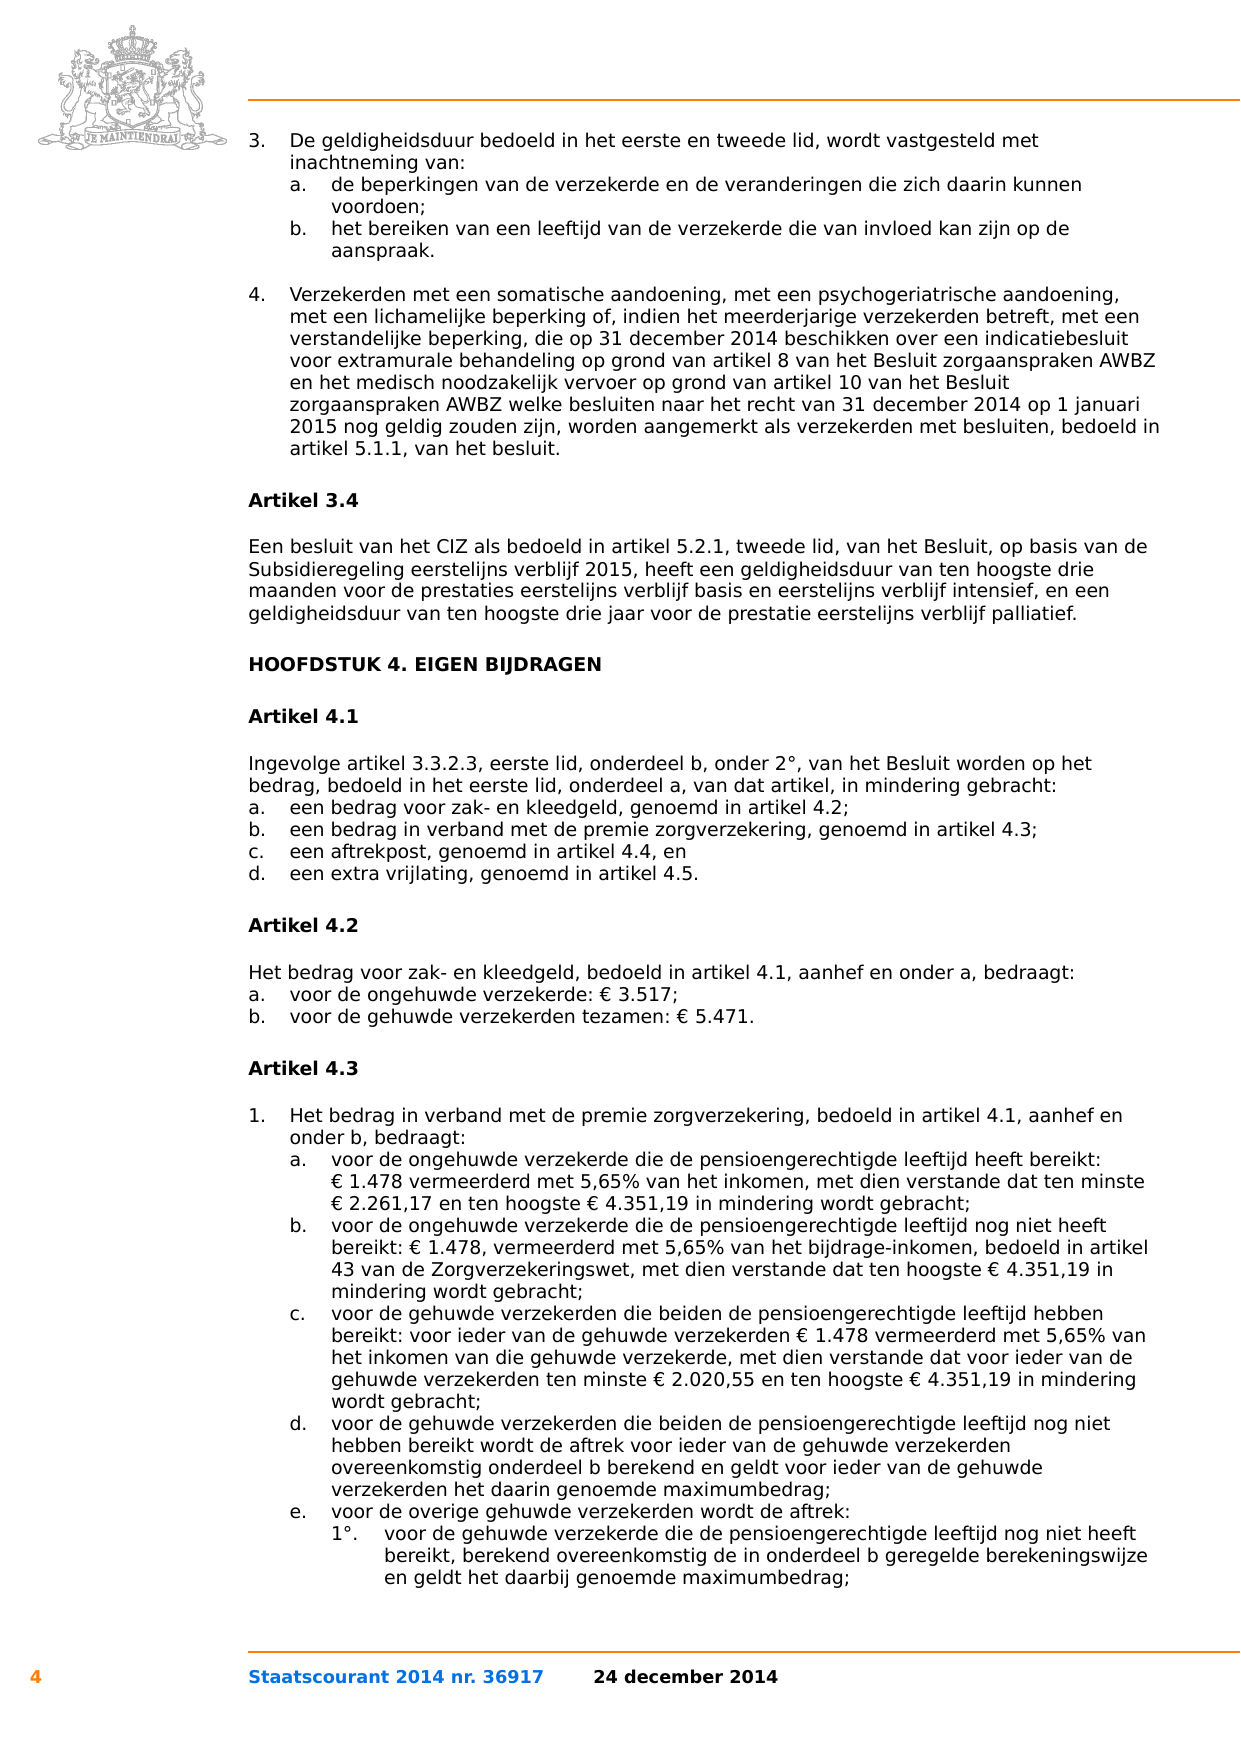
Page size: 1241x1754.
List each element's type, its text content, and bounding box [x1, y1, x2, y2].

text a. voor de ongehuwde verzekerde die de pensioengerechtigde leeftijd heeft bereikt: € 1.478 vermeerderd met 5,65% van het inkomen, met dien verstande dat ten minste € 2.261,17 en ten hoogste € 4.351,19 in mindering wordt gebracht; [289, 1149, 1163, 1215]
text a. voor de ongehuwde verzekerde: € 3.517; [248, 984, 1163, 1006]
text 1. Het bedrag in verband met de premie zorgverzekering, bedoeld in artikel 4.1, aanhef en onder b, bedraagt: [248, 1105, 1163, 1149]
text 4. Verzekerden met een somatische aandoening, met een psychogeriatrische aandoening, met een lichamelijke beperking of, indien het meerderjarige verzekerden betreft, met een verstandelijke beperking, die op 31 december 2014 beschikken over een indicatiebesluit voor extramurale behandeling op grond van artikel 8 van het Besluit zorgaanspraken AWBZ en het medisch noodzakelijk vervoer op grond van artikel 10 van het Besluit zorgaanspraken AWBZ welke besluiten naar het recht van 31 december 2014 op 1 januari 2015 nog geldig zouden zijn, worden aangemerkt als verzekerden met besluiten, bedoeld in artikel 5.1.1, van het besluit. [248, 284, 1163, 459]
text c. voor de gehuwde verzekerden die beiden de pensioengerechtigde leeftijd hebben bereikt: voor ieder van de gehuwde verzekerden € 1.478 vermeerderd met 5,65% van het inkomen van die gehuwde verzekerde, met dien verstande dat voor ieder van de gehuwde verzekerden ten minste € 2.020,55 en ten hoogste € 4.351,19 in mindering wordt gebracht; [289, 1303, 1163, 1413]
picture [38, 25, 227, 150]
subtitle Artikel 4.1 [248, 706, 1163, 728]
text Een besluit van het CIZ als bedoeld in artikel 5.2.1, tweede lid, van het Besluit, op basis van de Subsidieregeling eerstelijns verblijf 2015, heeft een geldigheidsduur van ten hoogste drie maanden voor de prestaties eerstelijns verblijf basis en eerstelijns verblijf intensief, en een geldigheidsduur van ten hoogste drie jaar voor de prestatie eerstelijns verblijf palliatief. [248, 536, 1163, 624]
text 3. De geldigheidsduur bedoeld in het eerste en tweede lid, wordt vastgesteld met inachtneming van: [248, 130, 1163, 174]
subtitle Artikel 4.2 [248, 915, 1163, 937]
text b. voor de ongehuwde verzekerde die de pensioengerechtigde leeftijd nog niet heeft bereikt: € 1.478, vermeerderd met 5,65% van het bijdrage-inkomen, bedoeld in artikel 43 van de Zorgverzekeringswet, met dien verstande dat ten hoogste € 4.351,19 in mindering wordt gebracht; [289, 1215, 1163, 1303]
text 1°. voor de gehuwde verzekerde die de pensioengerechtigde leeftijd nog niet heeft bereikt, berekend overeenkomstig de in onderdeel b geregelde berekeningswijze en geldt het daarbij genoemde maximumbedrag; [331, 1523, 1163, 1589]
text d. voor de gehuwde verzekerden die beiden de pensioengerechtigde leeftijd nog niet hebben bereikt wordt de aftrek voor ieder van de gehuwde verzekerden overeenkomstig onderdeel b berekend en geldt voor ieder van de gehuwde verzekerden het daarin genoemde maximumbedrag; [289, 1413, 1163, 1501]
subtitle Artikel 3.4 [248, 489, 1163, 511]
text b. een bedrag in verband met de premie zorgverzekering, genoemd in artikel 4.3; [248, 819, 1163, 841]
subtitle Artikel 4.3 [248, 1058, 1163, 1080]
text a. de beperkingen van de verzekerde en de veranderingen die zich daarin kunnen voordoen; [289, 174, 1163, 218]
text b. het bereiken van een leeftijd van de verzekerde die van invloed kan zijn op de aanspraak. [289, 218, 1163, 262]
subtitle HOOFDSTUK 4. EIGEN BIJDRAGEN [248, 654, 1163, 676]
text c. een aftrekpost, genoemd in artikel 4.4, en [248, 841, 1163, 863]
text e. voor de overige gehuwde verzekerden wordt de aftrek: [289, 1501, 1163, 1523]
text d. een extra vrijlating, genoemd in artikel 4.5. [248, 863, 1163, 885]
text Het bedrag voor zak- en kleedgeld, bedoeld in artikel 4.1, aanhef en onder a, bedraagt: [248, 962, 1163, 984]
text b. voor de gehuwde verzekerden tezamen: € 5.471. [248, 1006, 1163, 1028]
text Ingevolge artikel 3.3.2.3, eerste lid, onderdeel b, onder 2°, van het Besluit worden op het bedrag, bedoeld in het eerste lid, onderdeel a, van dat artikel, in mindering gebracht: [248, 753, 1163, 797]
text a. een bedrag voor zak- en kleedgeld, genoemd in artikel 4.2; [248, 797, 1163, 819]
